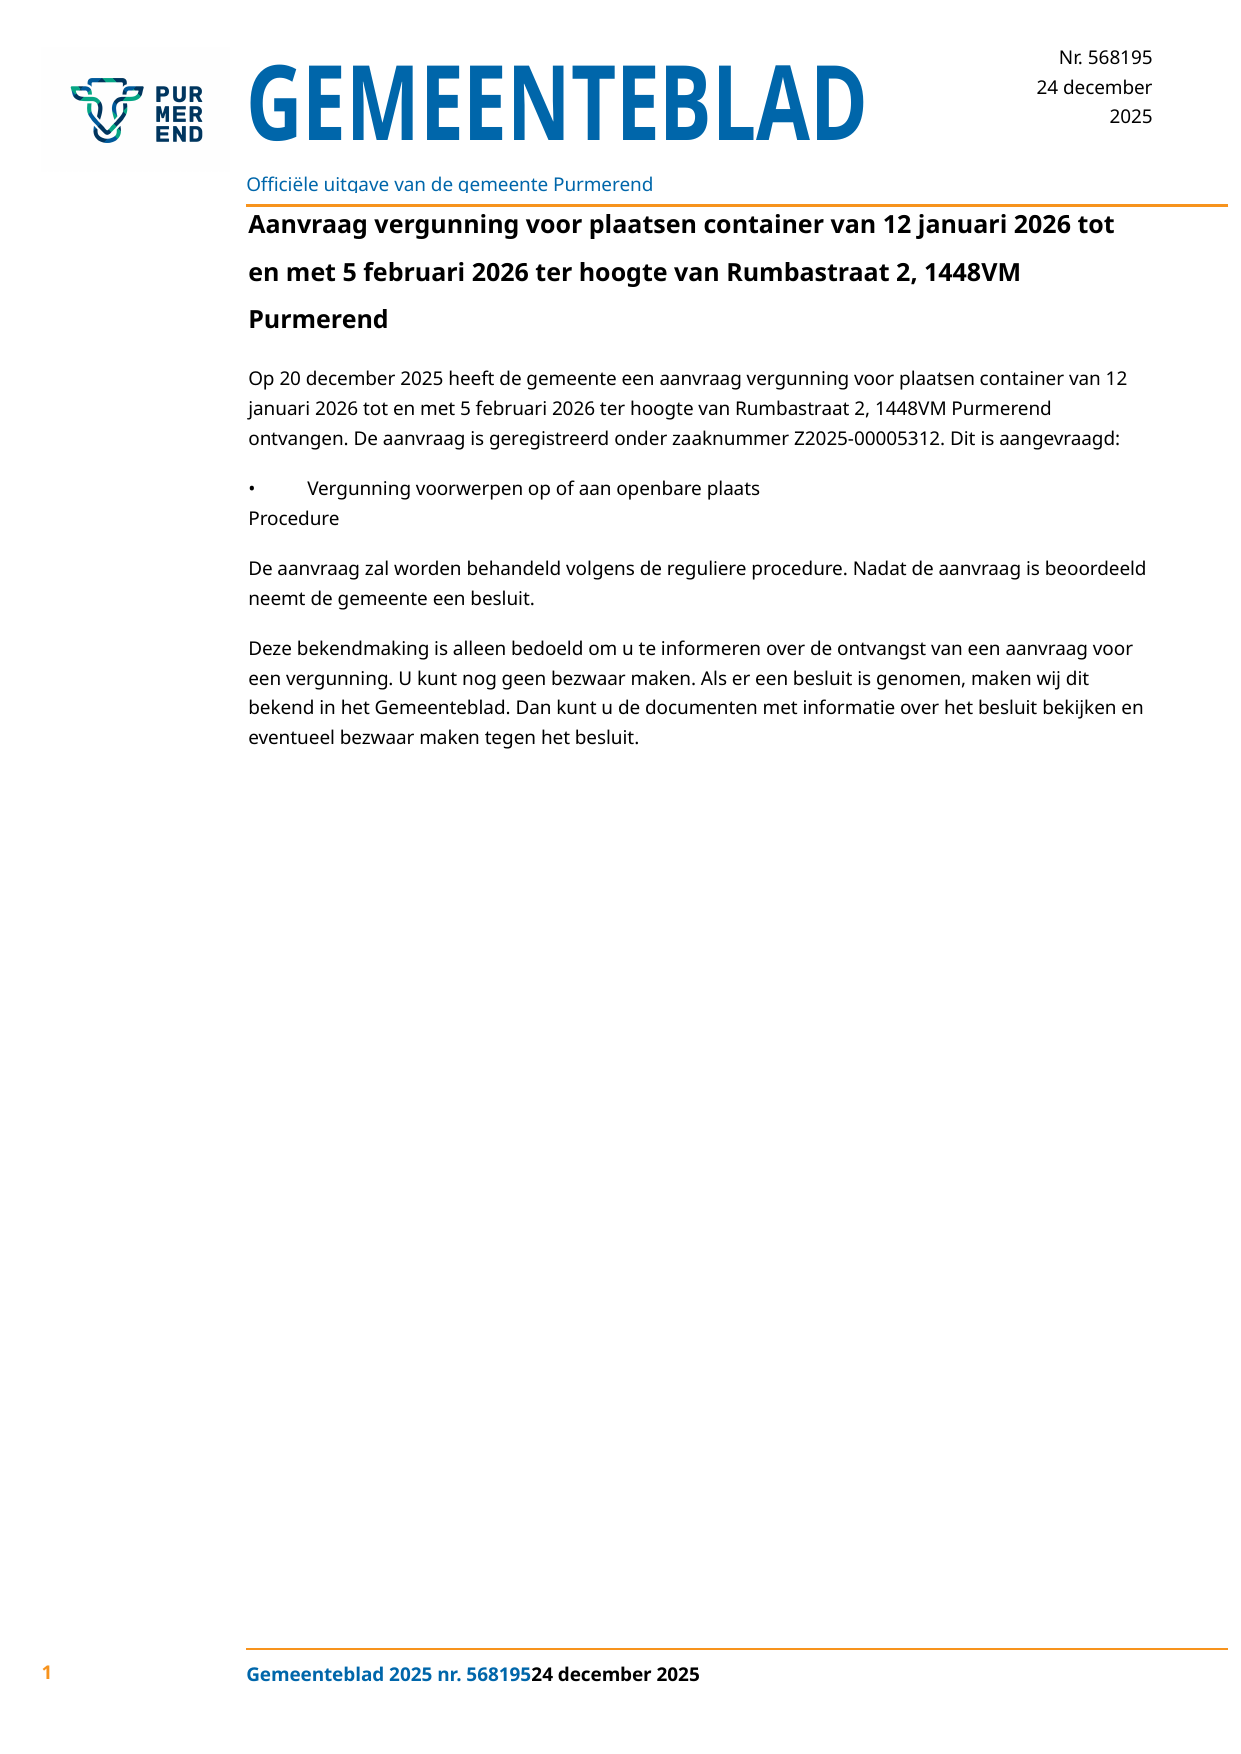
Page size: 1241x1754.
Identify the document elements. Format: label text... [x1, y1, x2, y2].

text Op 20 december 2025 heeft de gemeente een aanvraag vergunning voor plaatsen container van 12 januari 2026 tot en met 5 februari 2026 ter hoogte van Rumbastraat 2, 1448VM Purmerend ontvangen. De aanvraag is geregistreerd onder zaaknummer Z2025-00005312. Dit is aangevraagd: [248, 366, 1152, 450]
text De aanvraag zal worden behandeld volgens de reguliere procedure. Nadat de aanvraag is beoordeeld neemt de gemeente een besluit. [248, 555, 1152, 610]
text Aanvraag vergunning voor plaatsen container van 12 januari 2026 tot en met 5 februari 2026 ter hoogte van Rumbastraat 2, 1448VM Purmerend [248, 207, 1152, 336]
text Procedure [248, 505, 1152, 530]
text Deze bekendmaking is alleen bedoeld om u te informeren over de ontvangst van een aanvraag voor een vergunning. U kunt nog geen bezwaar maken. Als er een besluit is genomen, maken wij dit bekend in het Gemeenteblad. Dan kunt u de documenten met informatie over het besluit bekijken en eventueel bezwaar maken tegen het besluit. [248, 635, 1152, 749]
picture [41, 47, 231, 172]
list Vergunning voorwerpen op of aan openbare plaats [248, 475, 1152, 501]
